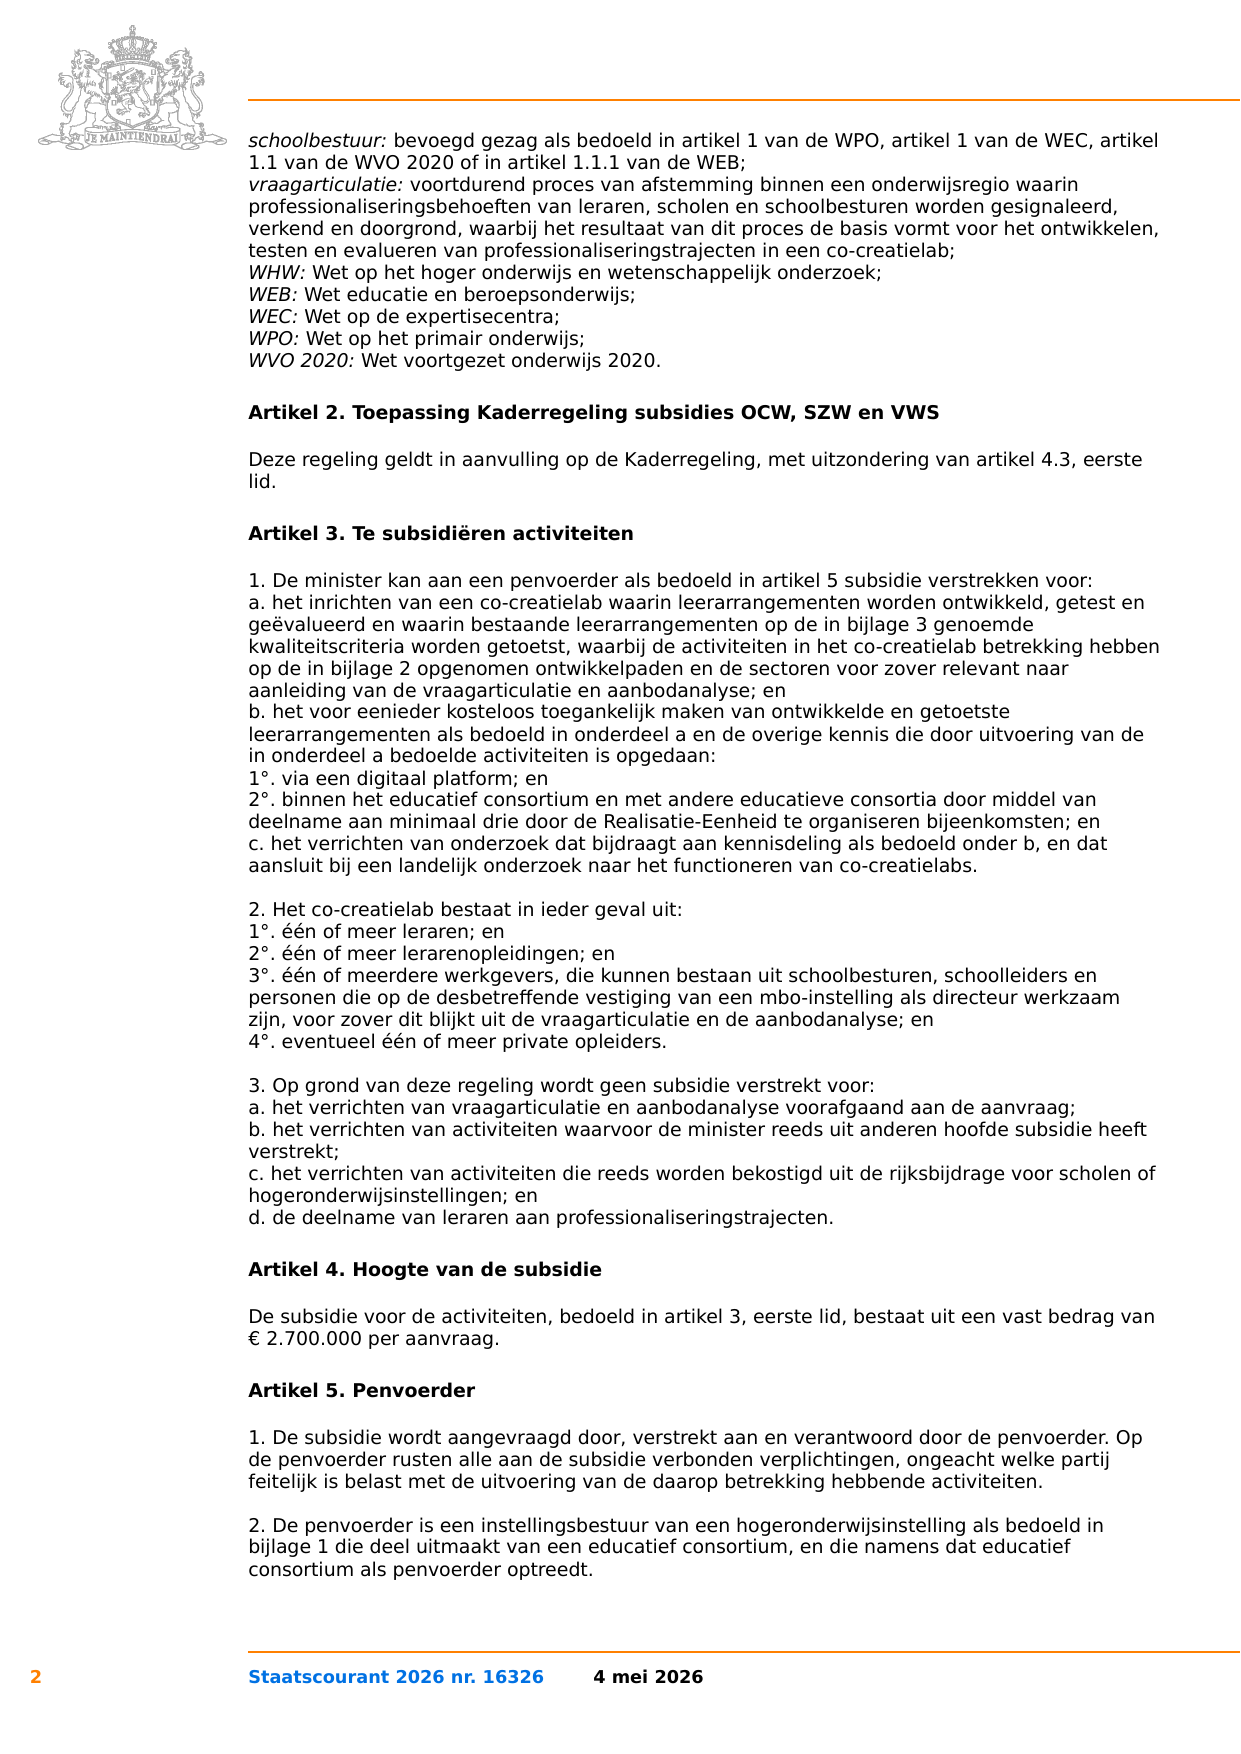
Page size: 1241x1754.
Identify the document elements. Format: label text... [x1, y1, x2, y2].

text 2. Het co-creatielab bestaat in ieder geval uit: [248, 899, 1163, 921]
text 2°. één of meer lerarenopleidingen; en [248, 943, 1163, 965]
subtitle Artikel 2. Toepassing Kaderregeling subsidies OCW, SZW en VWS [248, 402, 1163, 424]
text 1°. één of meer leraren; en [248, 921, 1163, 943]
text 3°. één of meerdere werkgevers, die kunnen bestaan uit schoolbesturen, schoolleiders en personen die op de desbetreffende vestiging van een mbo-instelling als directeur werkzaam zijn, voor zover dit blijkt uit de vraagarticulatie en de aanbodanalyse; en [248, 965, 1163, 1031]
text De subsidie voor de activiteiten, bedoeld in artikel 3, eerste lid, bestaat uit een vast bedrag van € 2.700.000 per aanvraag. [248, 1306, 1163, 1350]
text c. het verrichten van activiteiten die reeds worden bekostigd uit de rijksbijdrage voor scholen of hogeronderwijsinstellingen; en [248, 1163, 1163, 1207]
text vraagarticulatie: voortdurend proces van afstemming binnen een onderwijsregio waarin professionaliseringsbehoeften van leraren, scholen en schoolbesturen worden gesignaleerd, verkend en doorgrond, waarbij het resultaat van dit proces de basis vormt voor het ontwikkelen, testen en evalueren van professionaliseringstrajecten in een co-creatielab; [248, 174, 1163, 262]
text WHW: Wet op het hoger onderwijs en wetenschappelijk onderzoek; [248, 262, 1163, 284]
text a. het verrichten van vraagarticulatie en aanbodanalyse voorafgaand aan de aanvraag; [248, 1097, 1163, 1119]
text c. het verrichten van onderzoek dat bijdraagt aan kennisdeling als bedoeld onder b, en dat aansluit bij een landelijk onderzoek naar het functioneren van co-creatielabs. [248, 833, 1163, 877]
text b. het verrichten van activiteiten waarvoor de minister reeds uit anderen hoofde subsidie heeft verstrekt; [248, 1119, 1163, 1163]
text WVO 2020: Wet voortgezet onderwijs 2020. [248, 350, 1163, 372]
text 2. De penvoerder is een instellingsbestuur van een hogeronderwijsinstelling als bedoeld in bijlage 1 die deel uitmaakt van een educatief consortium, en die namens dat educatief consortium als penvoerder optreedt. [248, 1514, 1163, 1580]
text WEB: Wet educatie en beroepsonderwijs; [248, 284, 1163, 306]
text 4°. eventueel één of meer private opleiders. [248, 1031, 1163, 1053]
subtitle Artikel 5. Penvoerder [248, 1380, 1163, 1402]
text 1. De subsidie wordt aangevraagd door, verstrekt aan en verantwoord door de penvoerder. Op de penvoerder rusten alle aan de subsidie verbonden verplichtingen, ongeacht welke partij feitelijk is belast met de uitvoering van de daarop betrekking hebbende activiteiten. [248, 1427, 1163, 1493]
text b. het voor eenieder kosteloos toegankelijk maken van ontwikkelde en getoetste leerarrangementen als bedoeld in onderdeel a en de overige kennis die door uitvoering van de in onderdeel a bedoelde activiteiten is opgedaan: [248, 701, 1163, 767]
text 1°. via een digitaal platform; en [248, 767, 1163, 789]
text 1. De minister kan aan een penvoerder als bedoeld in artikel 5 subsidie verstrekken voor: [248, 569, 1163, 592]
text schoolbestuur: bevoegd gezag als bedoeld in artikel 1 van de WPO, artikel 1 van de WEC, artikel 1.1 van de WVO 2020 of in artikel 1.1.1 van de WEB; [248, 130, 1163, 174]
subtitle Artikel 3. Te subsidiëren activiteiten [248, 523, 1163, 544]
text WEC: Wet op de expertisecentra; [248, 306, 1163, 328]
text d. de deelname van leraren aan professionaliseringstrajecten. [248, 1207, 1163, 1229]
text WPO: Wet op het primair onderwijs; [248, 328, 1163, 350]
text Deze regeling geldt in aanvulling op de Kaderregeling, met uitzondering van artikel 4.3, eerste lid. [248, 449, 1163, 493]
text a. het inrichten van een co-creatielab waarin leerarrangementen worden ontwikkeld, getest en geëvalueerd en waarin bestaande leerarrangementen op de in bijlage 3 genoemde kwaliteitscriteria worden getoetst, waarbij de activiteiten in het co-creatielab betrekking hebben op de in bijlage 2 opgenomen ontwikkelpaden en de sectoren voor zover relevant naar aanleiding van de vraagarticulatie en aanbodanalyse; en [248, 592, 1163, 701]
text 2°. binnen het educatief consortium en met andere educatieve consortia door middel van deelname aan minimaal drie door de Realisatie-Eenheid te organiseren bijeenkomsten; en [248, 789, 1163, 833]
subtitle Artikel 4. Hoogte van de subsidie [248, 1259, 1163, 1281]
picture [38, 25, 227, 150]
text 3. Op grond van deze regeling wordt geen subsidie verstrekt voor: [248, 1075, 1163, 1097]
